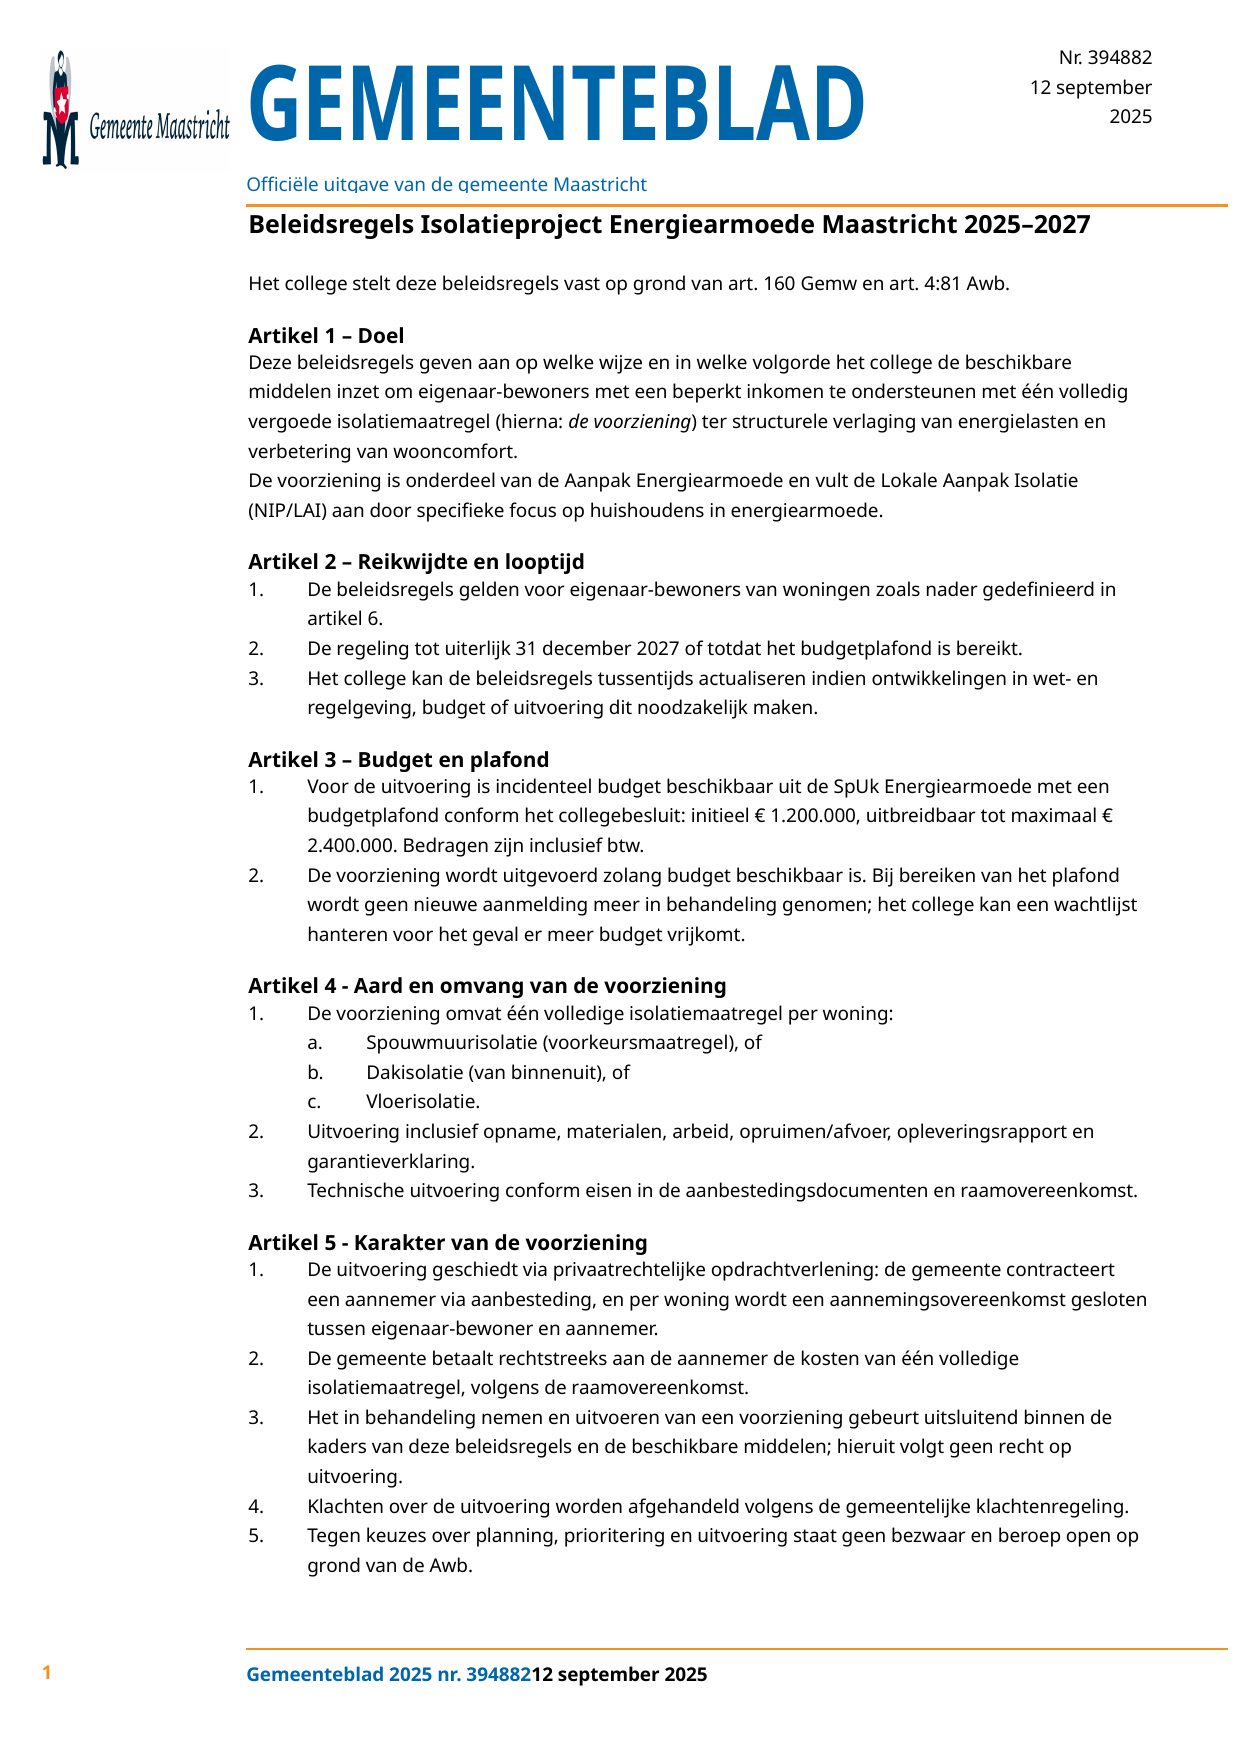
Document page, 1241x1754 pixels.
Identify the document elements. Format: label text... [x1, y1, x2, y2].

text Artikel 3 – Budget en plafond [248, 745, 1152, 773]
list Uitvoering inclusief opname, materialen, arbeid, opruimen/afvoer, opleveringsrapport en garantieverklaring. [248, 1118, 1152, 1173]
list Het college kan de beleidsregels tussentijds actualiseren indien ontwikkelingen in wet- en regelgeving, budget of uitvoering dit noodzakelijk maken. [248, 665, 1152, 720]
list Voor de uitvoering is incidenteel budget beschikbaar uit de SpUk Energiearmoede met een budgetplafond conform het collegebesluit: initieel € 1.200.000, uitbreidbaar tot maximaal € 2.400.000. Bedragen zijn inclusief btw. [248, 773, 1152, 858]
text Artikel 4 - Aard en omvang van de voorziening [248, 971, 1152, 1000]
picture [41, 47, 231, 172]
text Beleidsregels Isolatieproject Energiearmoede Maastricht 2025–2027 [248, 207, 1152, 241]
list Vloerisolatie. [307, 1089, 1152, 1114]
list De voorziening omvat één volledige isolatiemaatregel per woning: [248, 1000, 1152, 1026]
list De regeling tot uiterlijk 31 december 2027 of totdat het budgetplafond is bereikt. [248, 635, 1152, 661]
text Artikel 2 – Reikwijdte en looptijd [248, 547, 1152, 576]
list Klachten over de uitvoering worden afgehandeld volgens de gemeentelijke klachtenregeling. [248, 1493, 1152, 1519]
list De uitvoering geschiedt via privaatrechtelijke opdrachtverlening: de gemeente contracteert een aannemer via aanbesteding, en per woning wordt een aannemingsovereenkomst gesloten tussen eigenaar-bewoner en aannemer. [248, 1256, 1152, 1341]
text Artikel 1 – Doel [248, 321, 1152, 349]
list De gemeente betaalt rechtstreeks aan de aannemer de kosten van één volledige isolatiemaatregel, volgens de raamovereenkomst. [248, 1345, 1152, 1400]
list Spouwmuurisolatie (voorkeursmaatregel), of [307, 1029, 1152, 1055]
list Dakisolatie (van binnenuit), of [307, 1059, 1152, 1085]
list De beleidsregels gelden voor eigenaar-bewoners van woningen zoals nader gedefinieerd in artikel 6. [248, 576, 1152, 631]
list De voorziening wordt uitgevoerd zolang budget beschikbaar is. Bij bereiken van het plafond wordt geen nieuwe aanmelding meer in behandeling genomen; het college kan een wachtlijst hanteren voor het geval er meer budget vrijkomt. [248, 862, 1152, 947]
text Deze beleidsregels geven aan op welke wijze en in welke volgorde het college de beschikbare middelen inzet om eigenaar-bewoners met een beperkt inkomen te ondersteunen met één volledig vergoede isolatiemaatregel (hierna: de voorziening) ter structurele verlaging van energielasten en verbetering van wooncomfort. [248, 349, 1152, 464]
list Technische uitvoering conform eisen in de aanbestedingsdocumenten en raamovereenkomst. [248, 1177, 1152, 1203]
list Tegen keuzes over planning, prioritering en uitvoering staat geen bezwaar en beroep open op grond van de Awb. [248, 1522, 1152, 1578]
list Het in behandeling nemen en uitvoeren van een voorziening gebeurt uitsluitend binnen de kaders van deze beleidsregels en de beschikbare middelen; hieruit volgt geen recht op uitvoering. [248, 1404, 1152, 1489]
text Artikel 5 - Karakter van de voorziening [248, 1228, 1152, 1256]
text De voorziening is onderdeel van de Aanpak Energiearmoede en vult de Lokale Aanpak Isolatie (NIP/LAI) aan door specifieke focus op huishoudens in energiearmoede. [248, 467, 1152, 523]
text Het college stelt deze beleidsregels vast op grond van art. 160 Gemw en art. 4:81 Awb. [248, 270, 1152, 296]
